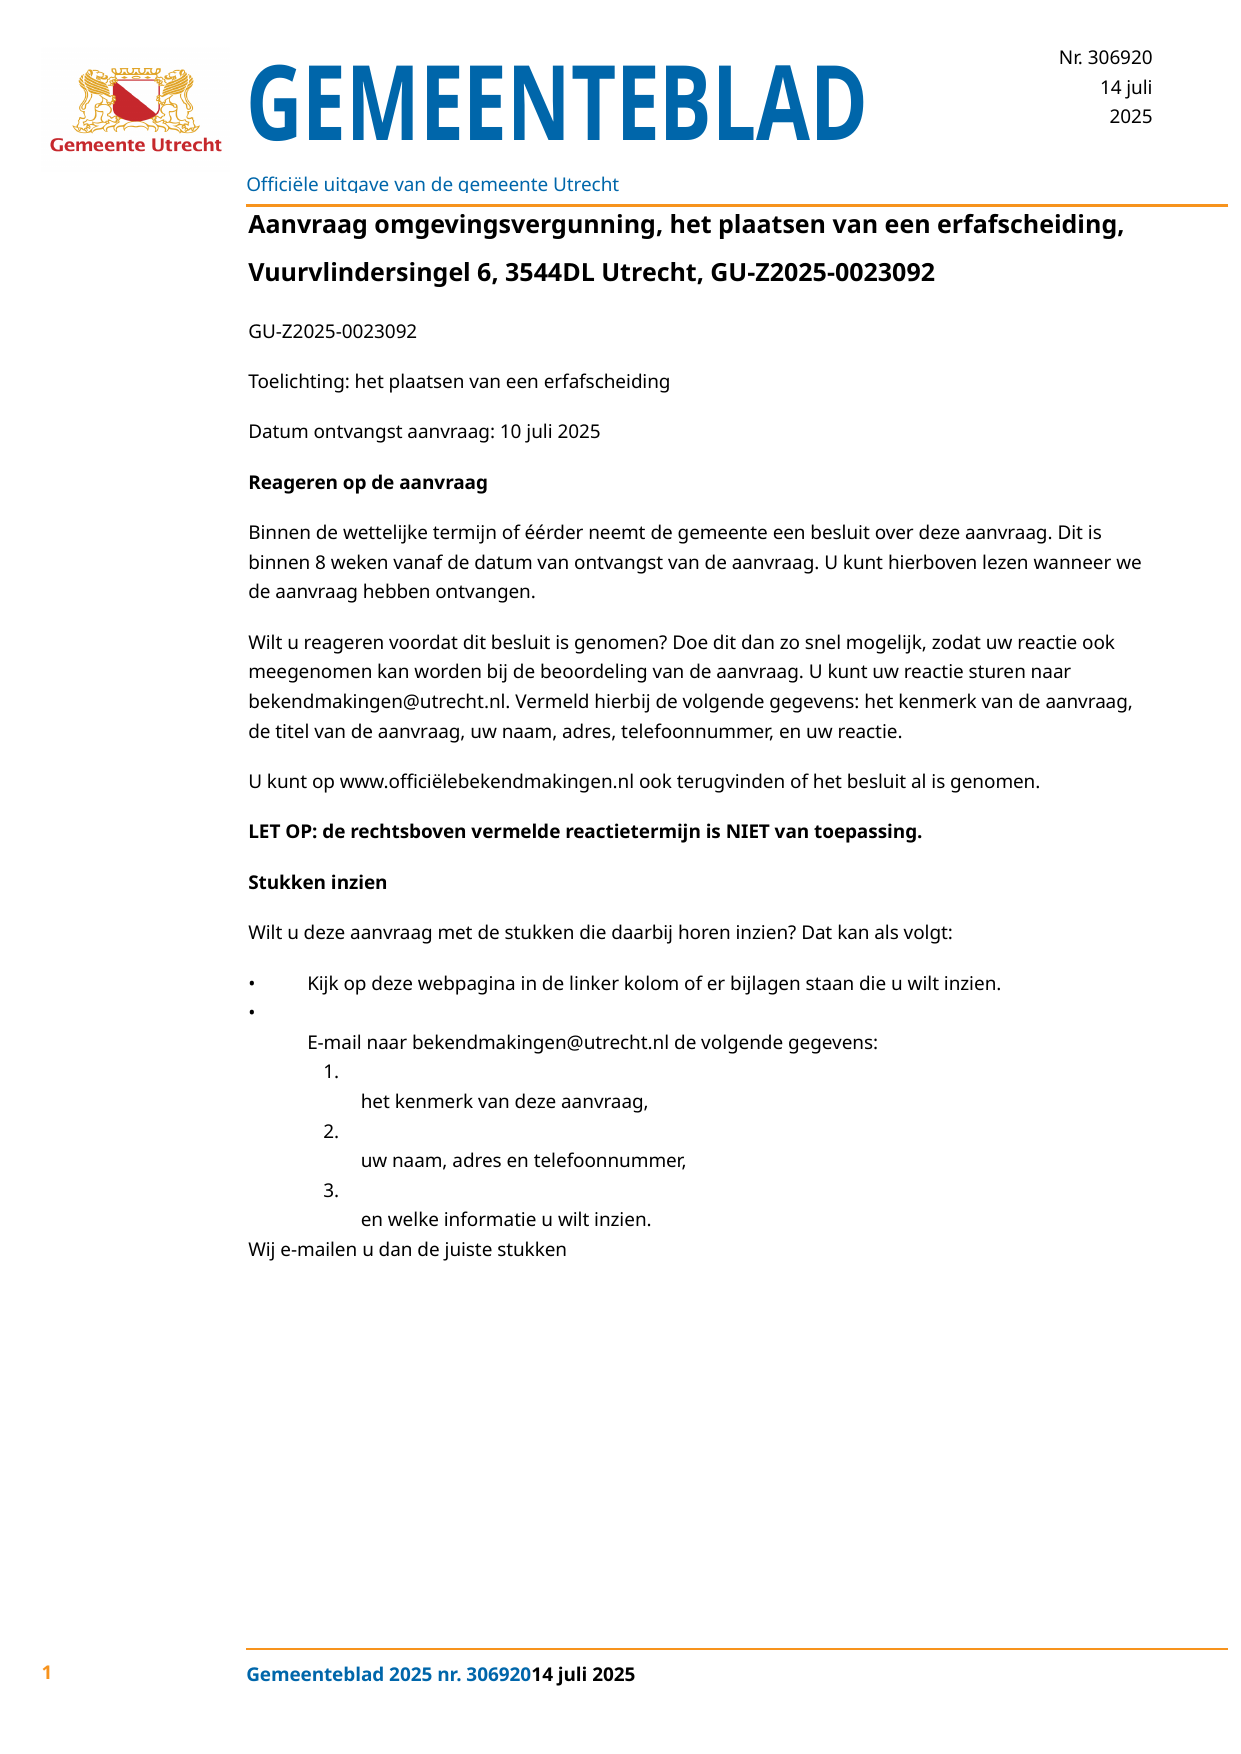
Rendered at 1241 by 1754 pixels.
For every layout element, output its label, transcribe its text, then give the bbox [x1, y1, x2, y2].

picture [41, 47, 231, 172]
text Aanvraag omgevingsvergunning, het plaatsen van een erfafscheiding, Vuurvlindersingel 6, 3544DL Utrecht, GU-Z2025-0023092 [248, 207, 1152, 288]
text Stukken inzien [248, 869, 1152, 895]
text Datum ontvangst aanvraag: 10 juli 2025 [248, 419, 1152, 444]
text Wilt u reageren voordat dit besluit is genomen? Doe dit dan zo snel mogelijk, zodat uw reactie ook meegenomen kan worden bij de beoordeling van de aanvraag. U kunt uw reactie sturen naar bekendmakingen@utrecht.nl. Vermeld hierbij de volgende gegevens: het kenmerk van de aanvraag, de titel van de aanvraag, uw naam, adres, telefoonnummer, en uw reactie. [248, 629, 1152, 744]
text Toelichting: het plaatsen van een erfafscheiding [248, 368, 1152, 394]
text Binnen de wettelijke termijn of éérder neemt de gemeente een besluit over deze aanvraag. Dit is binnen 8 weken vanaf de datum van ontvangst van de aanvraag. U kunt hierboven lezen wanneer we de aanvraag hebben ontvangen. [248, 519, 1152, 604]
text Wilt u deze aanvraag met de stukken die daarbij horen inzien? Dat kan als volgt: [248, 919, 1152, 945]
text Wij e-mailen u dan de juiste stukken [248, 1236, 1152, 1262]
text Reageren op de aanvraag [248, 469, 1152, 495]
list en welke informatie u wilt inzien. [323, 1207, 1152, 1232]
text LET OP: de rechtsboven vermelde reactietermijn is NIET van toepassing. [248, 819, 1152, 844]
list E-mail naar bekendmakingen@utrecht.nl de volgende gegevens: [248, 1029, 1152, 1055]
text U kunt op www.officiëlebekendmakingen.nl ook terugvinden of het besluit al is genomen. [248, 768, 1152, 794]
list het kenmerk van deze aanvraag, [323, 1088, 1152, 1114]
text GU-Z2025-0023092 [248, 318, 1152, 344]
list Kijk op deze webpagina in de linker kolom of er bijlagen staan die u wilt inzien. [248, 970, 1152, 996]
list uw naam, adres en telefoonnummer, [323, 1147, 1152, 1173]
